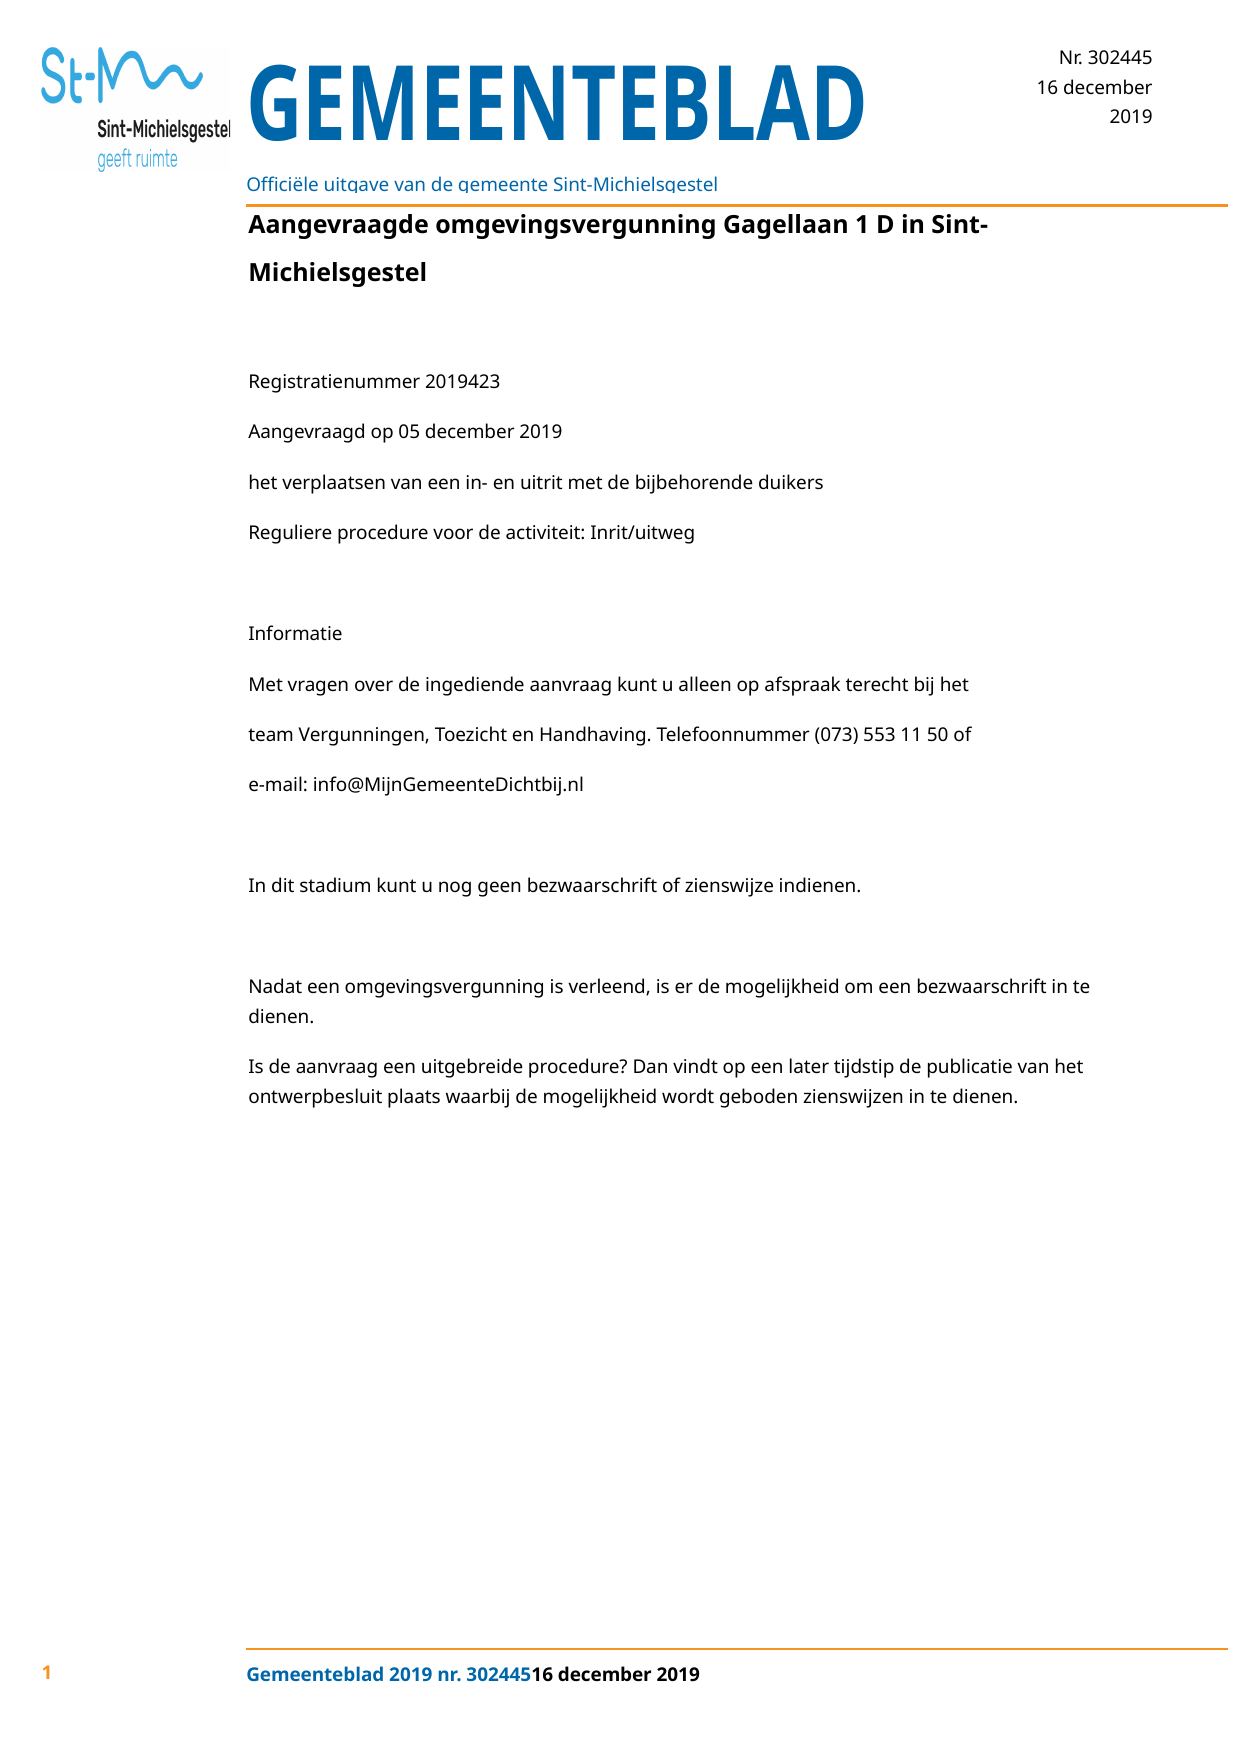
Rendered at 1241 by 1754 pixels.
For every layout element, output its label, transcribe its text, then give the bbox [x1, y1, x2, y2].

text Is de aanvraag een uitgebreide procedure? Dan vindt op een later tijdstip de publicatie van het ontwerpbesluit plaats waarbij de mogelijkheid wordt geboden zienswijzen in te dienen. [248, 1053, 1152, 1109]
text e-mail: info@MijnGemeenteDichtbij.nl [248, 772, 1152, 797]
text Registratienummer 2019423 [248, 368, 1152, 394]
text Informatie [248, 620, 1152, 646]
text In dit stadium kunt u nog geen bezwaarschrift of zienswijze indienen. [248, 872, 1152, 898]
text Met vragen over de ingediende aanvraag kunt u alleen op afspraak terecht bij het [248, 671, 1152, 697]
text Aangevraagd op 05 december 2019 [248, 419, 1152, 444]
text Nadat een omgevingsvergunning is verleend, is er de mogelijkheid om een bezwaarschrift in te dienen. [248, 973, 1152, 1029]
picture [41, 47, 231, 172]
text Aangevraagde omgevingsvergunning Gagellaan 1 D in Sint-Michielsgestel [248, 207, 1152, 288]
text team Vergunningen, Toezicht en Handhaving. Telefoonnummer (073) 553 11 50 of [248, 721, 1152, 747]
text het verplaatsen van een in- en uitrit met de bijbehorende duikers [248, 469, 1152, 495]
text Reguliere procedure voor de activiteit: Inrit/uitweg [248, 519, 1152, 545]
